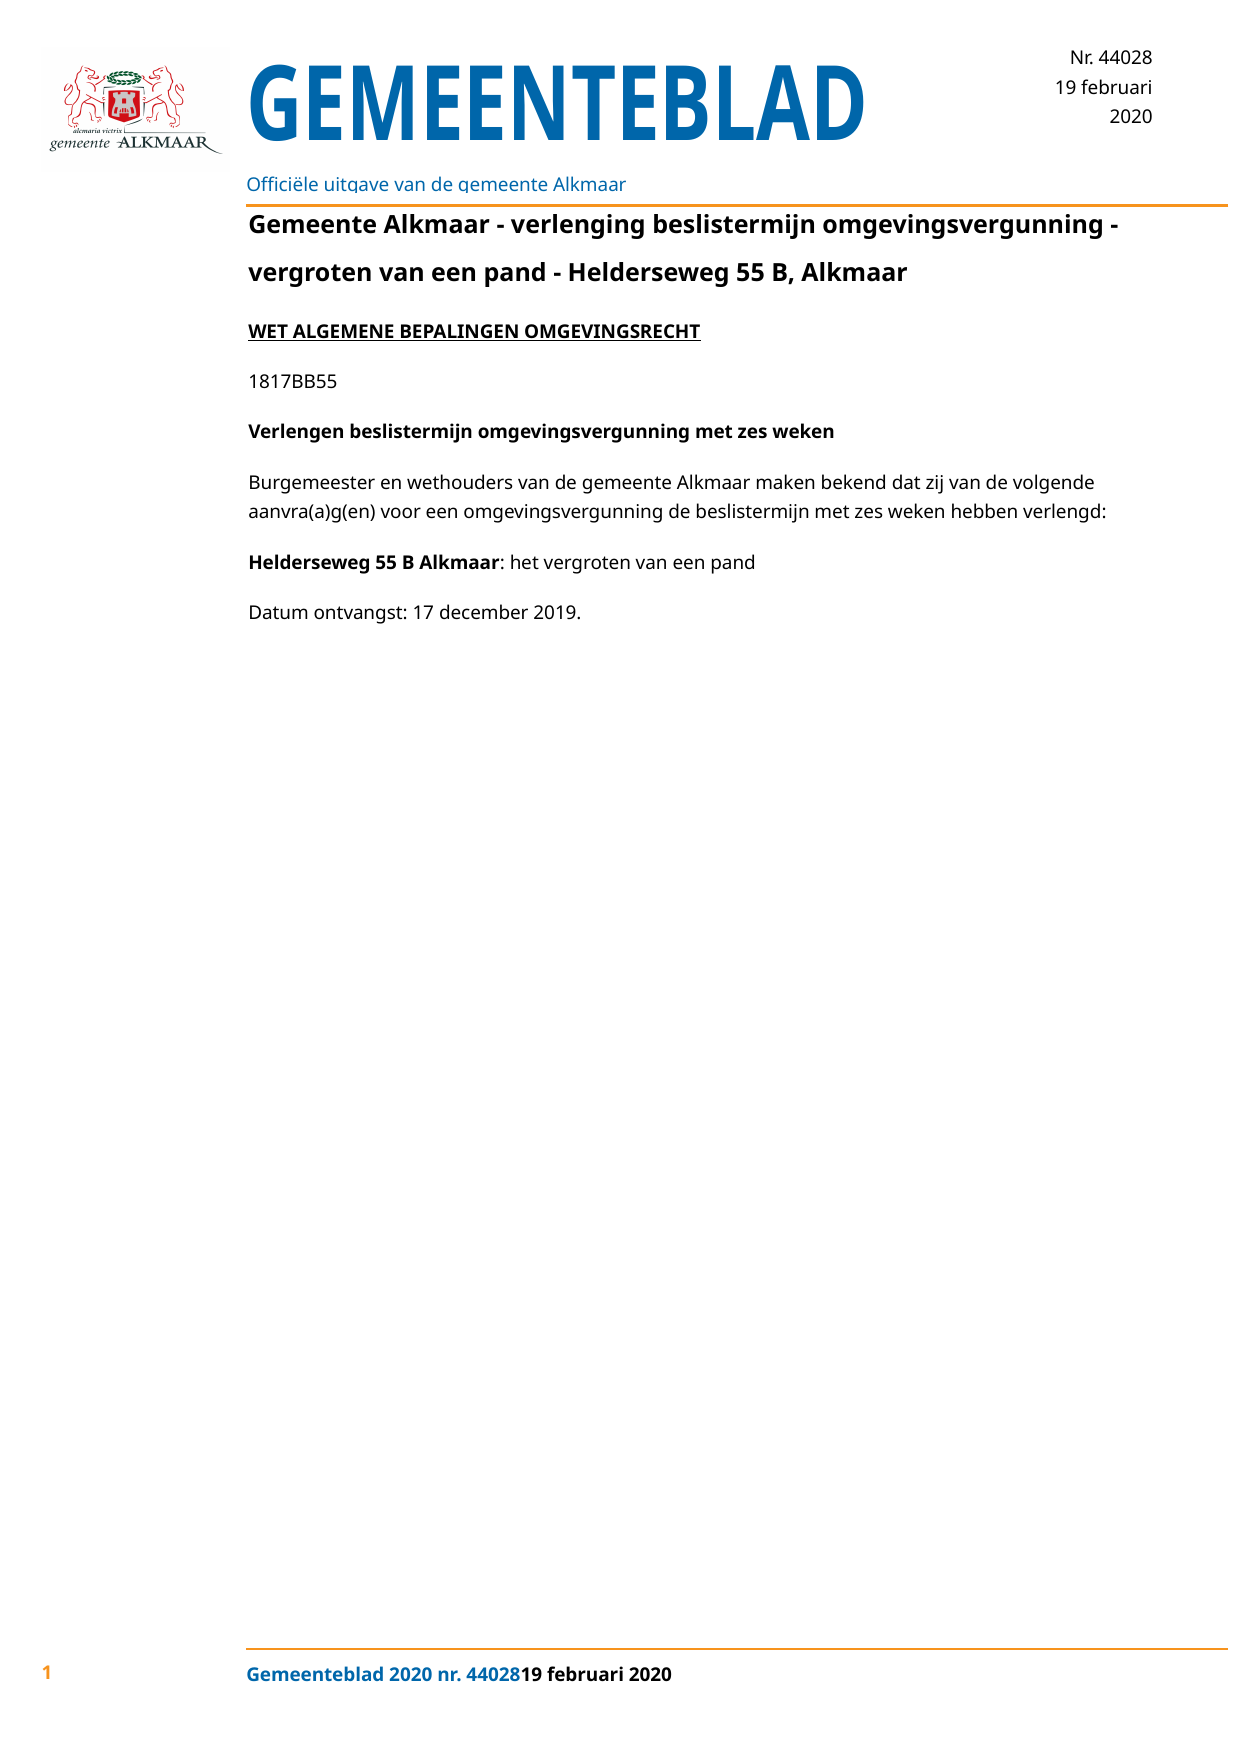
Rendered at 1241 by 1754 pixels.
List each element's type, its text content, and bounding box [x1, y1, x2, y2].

text Datum ontvangst: 17 december 2019. [248, 599, 1152, 625]
text Burgemeester en wethouders van de gemeente Alkmaar maken bekend dat zij van de volgende aanvra(a)g(en) voor een omgevingsvergunning de beslistermijn met zes weken hebben verlengd: [248, 469, 1152, 524]
text Helderseweg 55 B Alkmaar: het vergroten van een pand [248, 549, 1152, 575]
text Verlengen beslistermijn omgevingsvergunning met zes weken [248, 419, 1152, 444]
text Gemeente Alkmaar - verlenging beslistermijn omgevingsvergunning - vergroten van een pand - Helderseweg 55 B, Alkmaar [248, 207, 1152, 288]
text WET ALGEMENE BEPALINGEN OMGEVINGSRECHT [248, 318, 1152, 344]
picture [41, 47, 231, 172]
text 1817BB55 [248, 368, 1152, 394]
